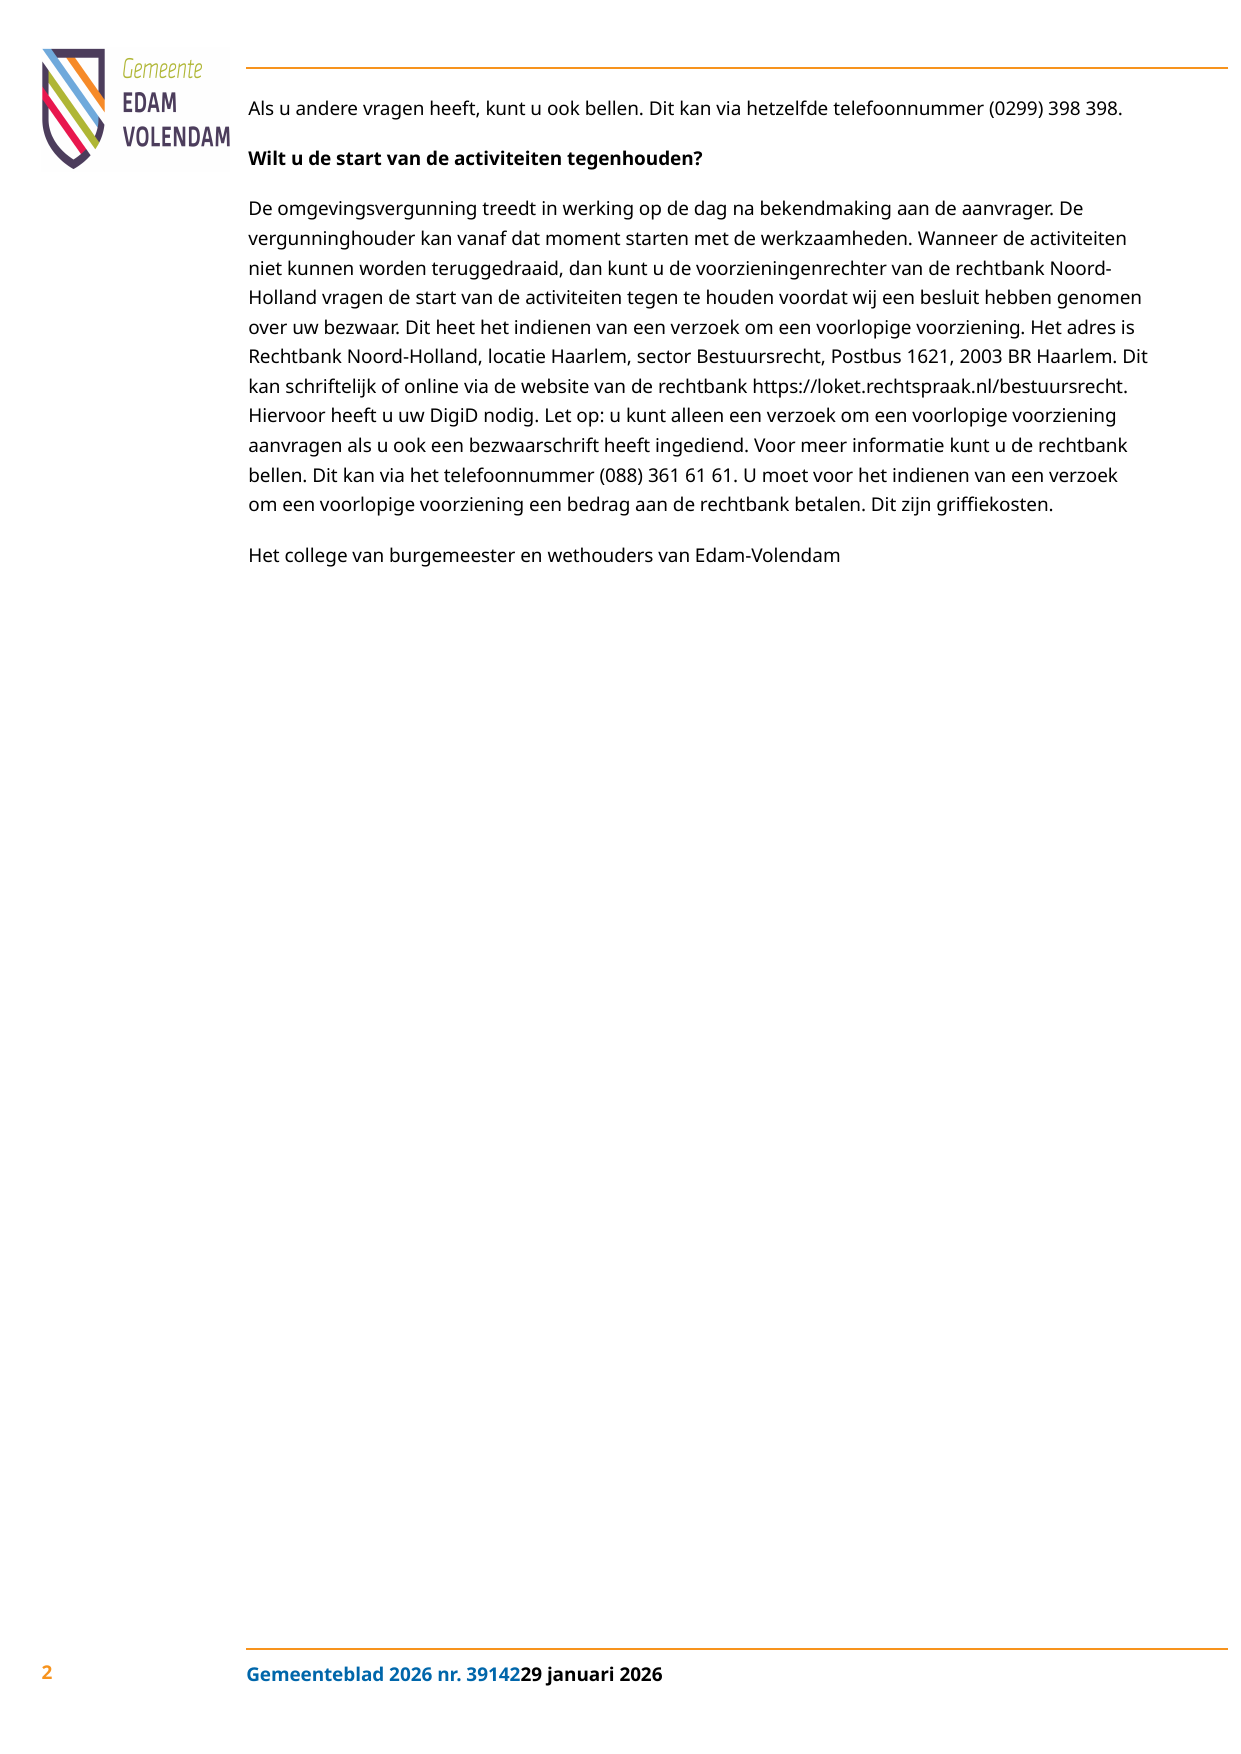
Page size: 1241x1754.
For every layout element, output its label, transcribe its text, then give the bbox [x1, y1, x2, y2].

text Als u andere vragen heeft, kunt u ook bellen. Dit kan via hetzelfde telefoonnummer (0299) 398 398. [248, 95, 1152, 121]
text Het college van burgemeester en wethouders van Edam-Volendam [248, 542, 1152, 568]
text De omgevingsvergunning treedt in werking op de dag na bekendmaking aan de aanvrager. De vergunninghouder kan vanaf dat moment starten met de werkzaamheden. Wanneer de activiteiten niet kunnen worden teruggedraaid, dan kunt u de voorzieningenrechter van de rechtbank Noord-Holland vragen de start van de activiteiten tegen te houden voordat wij een besluit hebben genomen over uw bezwaar. Dit heet het indienen van een verzoek om een voorlopige voorziening. Het adres is Rechtbank Noord-Holland, locatie Haarlem, sector Bestuursrecht, Postbus 1621, 2003 BR Haarlem. Dit kan schriftelijk of online via de website van de rechtbank https://loket.rechtspraak.nl/bestuursrecht. Hiervoor heeft u uw DigiD nodig. Let op: u kunt alleen een verzoek om een voorlopige voorziening aanvragen als u ook een bezwaarschrift heeft ingediend. Voor meer informatie kunt u de rechtbank bellen. Dit kan via het telefoonnummer (088) 361 61 61. U moet voor het indienen van een verzoek om een voorlopige voorziening een bedrag aan de rechtbank betalen. Dit zijn griffiekosten. [248, 196, 1152, 517]
text Wilt u de start van de activiteiten tegenhouden? [248, 145, 1152, 171]
picture [41, 47, 231, 172]
